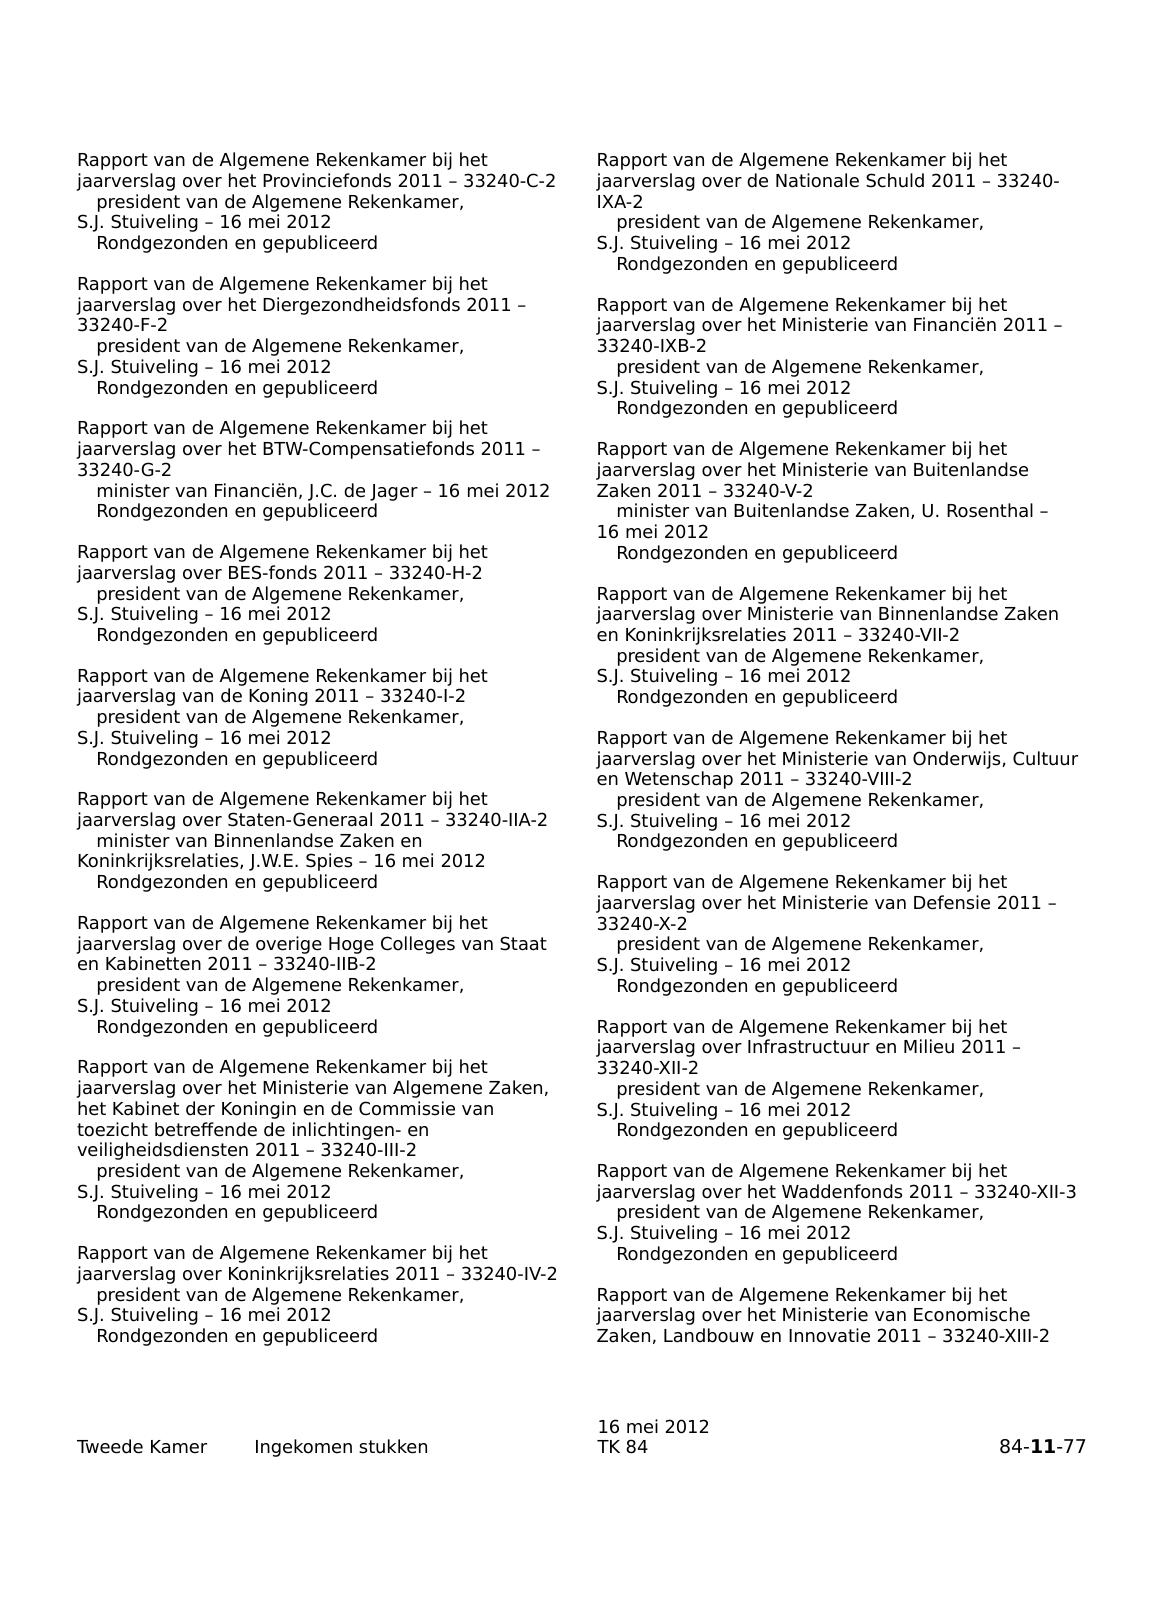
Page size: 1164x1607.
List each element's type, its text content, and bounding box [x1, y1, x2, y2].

text Rondgezonden en gepubliceerd [77, 377, 567, 398]
text minister van Buitenlandse Zaken, U. Rosenthal – 16 mei 2012 [596, 501, 1087, 543]
text Rondgezonden en gepubliceerd [77, 233, 567, 254]
text Rondgezonden en gepubliceerd [596, 254, 1087, 274]
text Rondgezonden en gepubliceerd [596, 543, 1087, 563]
text Rondgezonden en gepubliceerd [596, 687, 1087, 708]
text Rapport van de Algemene Rekenkamer bij het jaarverslag over het Ministerie van Defensie 2011 – 33240-X-2 [596, 872, 1087, 934]
text Rondgezonden en gepubliceerd [596, 831, 1087, 852]
text Rondgezonden en gepubliceerd [77, 872, 567, 893]
text Rondgezonden en gepubliceerd [77, 1202, 567, 1223]
text president van de Algemene Rekenkamer, S.J. Stuiveling – 16 mei 2012 [77, 1284, 567, 1326]
text Rapport van de Algemene Rekenkamer bij het jaarverslag over het Ministerie van Financiën 2011 – 33240-IXB-2 [596, 294, 1087, 357]
text president van de Algemene Rekenkamer, S.J. Stuiveling – 16 mei 2012 [596, 934, 1087, 976]
text Rapport van de Algemene Rekenkamer bij het jaarverslag over het Ministerie van Economische Zaken, Landbouw en Innovatie 2011 – 33240-XIII-2 [596, 1284, 1087, 1347]
text president van de Algemene Rekenkamer, S.J. Stuiveling – 16 mei 2012 [596, 1202, 1087, 1244]
text Rapport van de Algemene Rekenkamer bij het jaarverslag over de Nationale Schuld 2011 – 33240-IXA-2 [596, 150, 1087, 212]
text Rondgezonden en gepubliceerd [77, 1016, 567, 1037]
text Rapport van de Algemene Rekenkamer bij het jaarverslag over het BTW-Compensatiefonds 2011 – 33240-G-2 [77, 418, 567, 480]
text president van de Algemene Rekenkamer, S.J. Stuiveling – 16 mei 2012 [77, 583, 567, 625]
text Rapport van de Algemene Rekenkamer bij het jaarverslag over Ministerie van Binnenlandse Zaken en Koninkrijksrelaties 2011 – 33240-VII-2 [596, 583, 1087, 646]
text president van de Algemene Rekenkamer, S.J. Stuiveling – 16 mei 2012 [77, 707, 567, 748]
text Rapport van de Algemene Rekenkamer bij het jaarverslag over Infrastructuur en Milieu 2011 – 33240-XII-2 [596, 1016, 1087, 1079]
text Rapport van de Algemene Rekenkamer bij het jaarverslag over het Diergezondheidsfonds 2011 – 33240-F-2 [77, 274, 567, 336]
text Rapport van de Algemene Rekenkamer bij het jaarverslag over Koninkrijksrelaties 2011 – 33240-IV-2 [77, 1243, 567, 1284]
text president van de Algemene Rekenkamer, S.J. Stuiveling – 16 mei 2012 [596, 790, 1087, 831]
text Rapport van de Algemene Rekenkamer bij het jaarverslag over BES-fonds 2011 – 33240-H-2 [77, 542, 567, 583]
text Rapport van de Algemene Rekenkamer bij het jaarverslag van de Koning 2011 – 33240-I-2 [77, 666, 567, 707]
text Rondgezonden en gepubliceerd [596, 976, 1087, 996]
text Rapport van de Algemene Rekenkamer bij het jaarverslag over het Provinciefonds 2011 – 33240-C-2 [77, 150, 567, 192]
text Rondgezonden en gepubliceerd [596, 1244, 1087, 1264]
text president van de Algemene Rekenkamer, S.J. Stuiveling – 16 mei 2012 [77, 975, 567, 1016]
text president van de Algemene Rekenkamer, S.J. Stuiveling – 16 mei 2012 [77, 1161, 567, 1202]
text president van de Algemene Rekenkamer, S.J. Stuiveling – 16 mei 2012 [596, 1079, 1087, 1120]
text Rondgezonden en gepubliceerd [77, 1326, 567, 1347]
text Rondgezonden en gepubliceerd [77, 748, 567, 769]
text Rapport van de Algemene Rekenkamer bij het jaarverslag over het Waddenfonds 2011 – 33240-XII-3 [596, 1161, 1087, 1202]
text Rapport van de Algemene Rekenkamer bij het jaarverslag over de overige Hoge Colleges van Staat en Kabinetten 2011 – 33240-IIB-2 [77, 913, 567, 975]
text Rapport van de Algemene Rekenkamer bij het jaarverslag over het Ministerie van Buitenlandse Zaken 2011 – 33240-V-2 [596, 439, 1087, 501]
text president van de Algemene Rekenkamer, S.J. Stuiveling – 16 mei 2012 [596, 212, 1087, 254]
text minister van Financiën, J.C. de Jager – 16 mei 2012 [77, 480, 567, 501]
text Rapport van de Algemene Rekenkamer bij het jaarverslag over het Ministerie van Algemene Zaken, het Kabinet der Koningin en de Commissie van toezicht betreffende de inlichtingen- en veiligheidsdiensten 2011 – 33240-III-2 [77, 1057, 567, 1161]
text president van de Algemene Rekenkamer, S.J. Stuiveling – 16 mei 2012 [596, 646, 1087, 687]
text Rondgezonden en gepubliceerd [77, 501, 567, 522]
text Rondgezonden en gepubliceerd [596, 398, 1087, 419]
text Rondgezonden en gepubliceerd [596, 1120, 1087, 1141]
text Rapport van de Algemene Rekenkamer bij het jaarverslag over het Ministerie van Onderwijs, Cultuur en Wetenschap 2011 – 33240-VIII-2 [596, 728, 1087, 790]
text minister van Binnenlandse Zaken en Koninkrijksrelaties, J.W.E. Spies – 16 mei 2012 [77, 831, 567, 872]
text president van de Algemene Rekenkamer, S.J. Stuiveling – 16 mei 2012 [77, 192, 567, 233]
text president van de Algemene Rekenkamer, S.J. Stuiveling – 16 mei 2012 [596, 357, 1087, 398]
text president van de Algemene Rekenkamer, S.J. Stuiveling – 16 mei 2012 [77, 336, 567, 377]
text Rondgezonden en gepubliceerd [77, 625, 567, 646]
text Rapport van de Algemene Rekenkamer bij het jaarverslag over Staten-Generaal 2011 – 33240-IIA-2 [77, 789, 567, 831]
